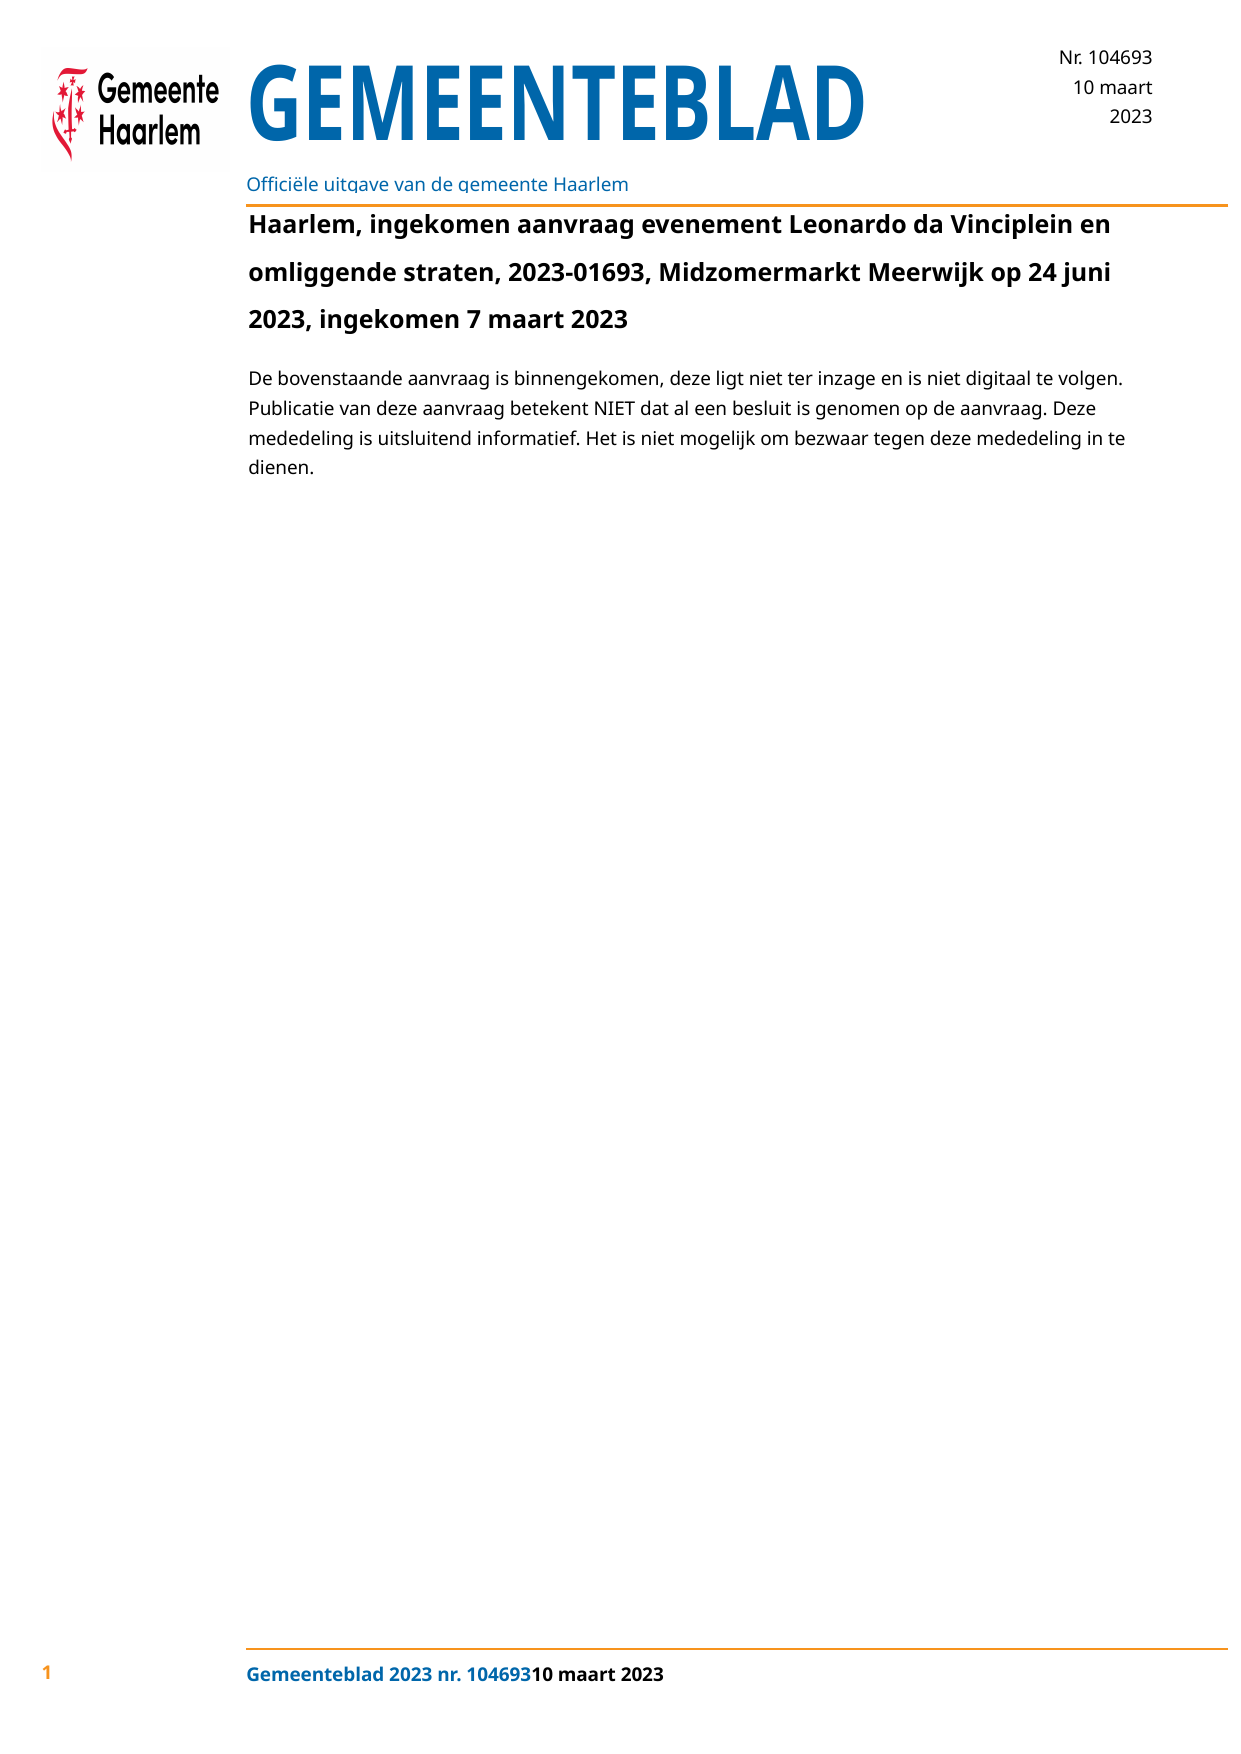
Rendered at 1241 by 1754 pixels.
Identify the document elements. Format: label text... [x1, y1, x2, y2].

text De bovenstaande aanvraag is binnengekomen, deze ligt niet ter inzage en is niet digitaal te volgen. Publicatie van deze aanvraag betekent NIET dat al een besluit is genomen op de aanvraag. Deze mededeling is uitsluitend informatief. Het is niet mogelijk om bezwaar tegen deze mededeling in te dienen. [248, 366, 1152, 480]
text Haarlem, ingekomen aanvraag evenement Leonardo da Vinciplein en omliggende straten, 2023-01693, Midzomermarkt Meerwijk op 24 juni 2023, ingekomen 7 maart 2023 [248, 207, 1152, 336]
picture [41, 47, 231, 172]
